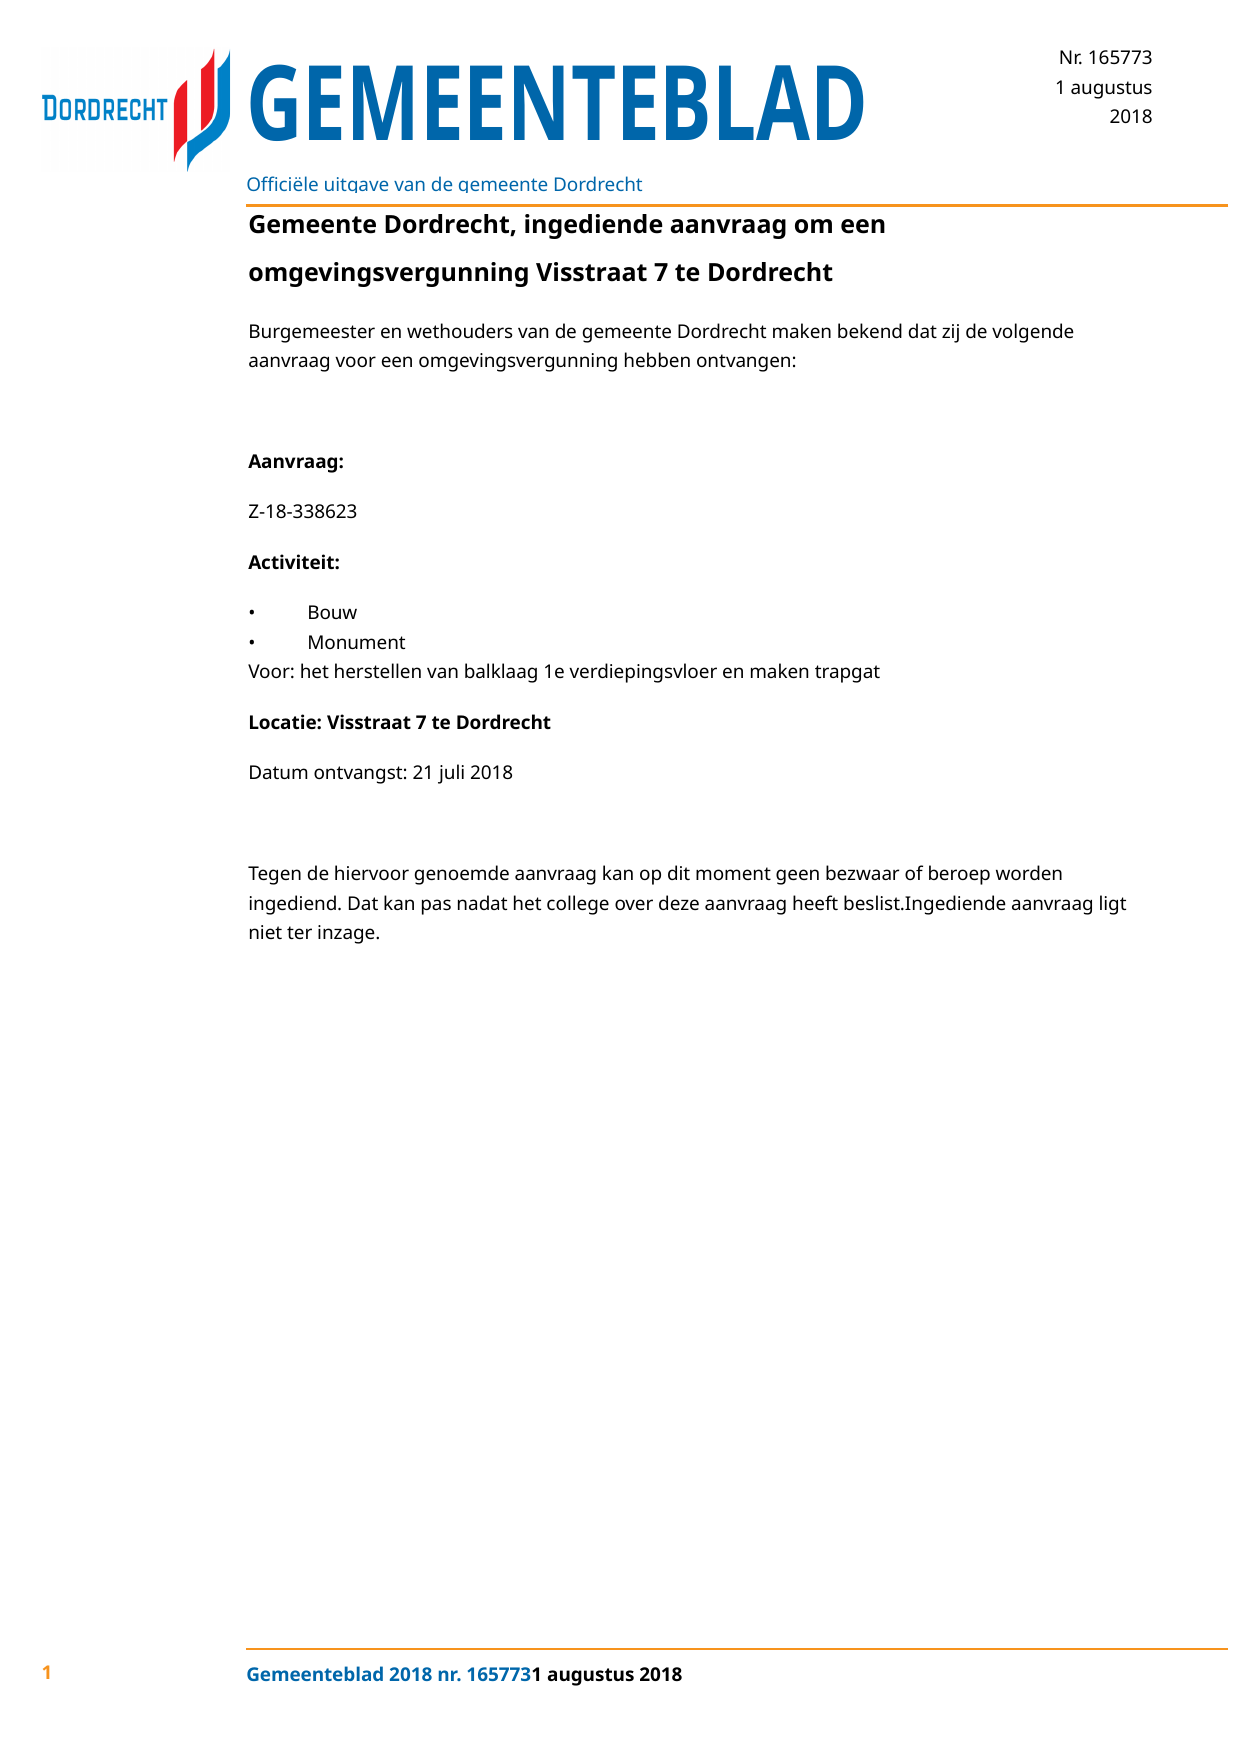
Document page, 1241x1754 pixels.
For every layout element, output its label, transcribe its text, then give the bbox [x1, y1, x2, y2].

text Locatie: Visstraat 7 te Dordrecht [248, 709, 1152, 735]
list Bouw [248, 599, 1152, 625]
list Monument [248, 629, 1152, 655]
text Datum ontvangst: 21 juli 2018 [248, 759, 1152, 785]
text Aanvraag: [248, 448, 1152, 474]
text Tegen de hiervoor genoemde aanvraag kan op dit moment geen bezwaar of beroep worden ingediend. Dat kan pas nadat het college over deze aanvraag heeft beslist.Ingediende aanvraag ligt niet ter inzage. [248, 860, 1152, 945]
picture [41, 47, 231, 172]
text Gemeente Dordrecht, ingediende aanvraag om een omgevingsvergunning Visstraat 7 te Dordrecht [248, 207, 1152, 288]
text Voor: het herstellen van balklaag 1e verdiepingsvloer en maken trapgat [248, 659, 1152, 684]
text Burgemeester en wethouders van de gemeente Dordrecht maken bekend dat zij de volgende aanvraag voor een omgevingsvergunning hebben ontvangen: [248, 318, 1152, 373]
text Z-18-338623 [248, 499, 1152, 524]
text Activiteit: [248, 549, 1152, 575]
